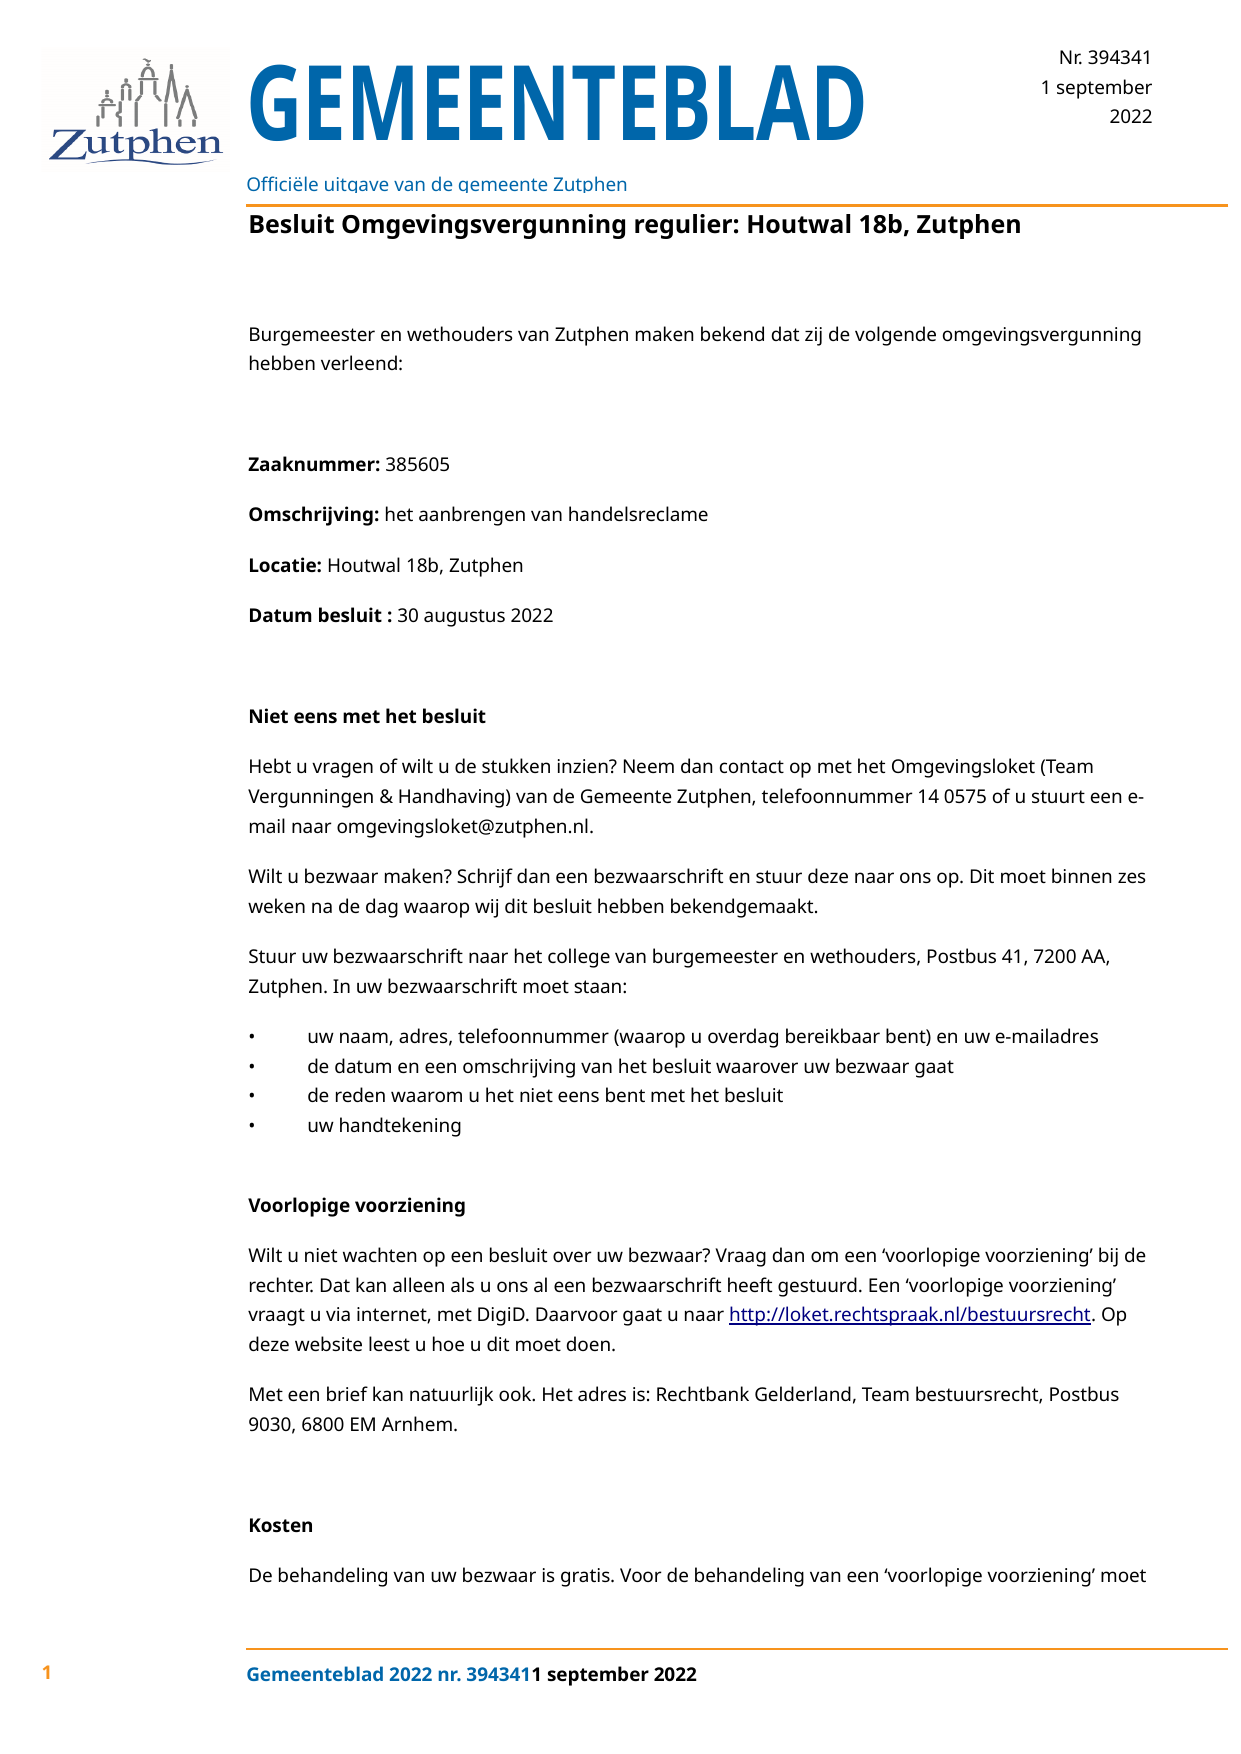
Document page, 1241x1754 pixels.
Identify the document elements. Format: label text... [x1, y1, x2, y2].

list uw naam, adres, telefoonnummer (waarop u overdag bereikbaar bent) en uw e-mailadres [248, 1023, 1152, 1049]
text Kosten [248, 1512, 1152, 1538]
text De behandeling van uw bezwaar is gratis. Voor de behandeling van een ‘voorlopige voorziening’ moet [248, 1562, 1152, 1588]
text Niet eens met het besluit [248, 703, 1152, 729]
text Omschrijving: het aanbrengen van handelsreclame [248, 502, 1152, 527]
picture [41, 47, 231, 172]
list de reden waarom u het niet eens bent met het besluit [248, 1082, 1152, 1108]
text Stuur uw bezwaarschrift naar het college van burgemeester en wethouders, Postbus 41, 7200 AA, Zutphen. In uw bezwaarschrift moet staan: [248, 943, 1152, 998]
text Wilt u niet wachten op een besluit over uw bezwaar? Vraag dan om een ‘voorlopige voorziening’ bij de rechter. Dat kan alleen als u ons al een bezwaarschrift heeft gestuurd. Een ‘voorlopige voorziening’ vraagt u via internet, met DigiD. Daarvoor gaat u naar http://loket.rechtspraak.nl/bestuursrecht. Op deze website leest u hoe u dit moet doen. [248, 1242, 1152, 1357]
text Met een brief kan natuurlijk ook. Het adres is: Rechtbank Gelderland, Team bestuursrecht, Postbus 9030, 6800 EM Arnhem. [248, 1382, 1152, 1437]
text Besluit Omgevingsvergunning regulier: Houtwal 18b, Zutphen [248, 207, 1152, 241]
list uw handtekening [248, 1112, 1152, 1138]
list de datum en een omschrijving van het besluit waarover uw bezwaar gaat [248, 1053, 1152, 1078]
text Locatie: Houtwal 18b, Zutphen [248, 552, 1152, 578]
text Datum besluit : 30 augustus 2022 [248, 602, 1152, 628]
text Burgemeester en wethouders van Zutphen maken bekend dat zij de volgende omgevingsvergunning hebben verleend: [248, 321, 1152, 376]
text Hebt u vragen of wilt u de stukken inzien? Neem dan contact op met het Omgevingsloket (Team Vergunningen & Handhaving) van de Gemeente Zutphen, telefoonnummer 14 0575 of u stuurt een e-mail naar omgevingsloket@zutphen.nl. [248, 754, 1152, 838]
text Zaaknummer: 385605 [248, 451, 1152, 477]
text Voorlopige voorziening [248, 1192, 1152, 1218]
text Wilt u bezwaar maken? Schrijf dan een bezwaarschrift en stuur deze naar ons op. Dit moet binnen zes weken na de dag waarop wij dit besluit hebben bekendgemaakt. [248, 863, 1152, 918]
